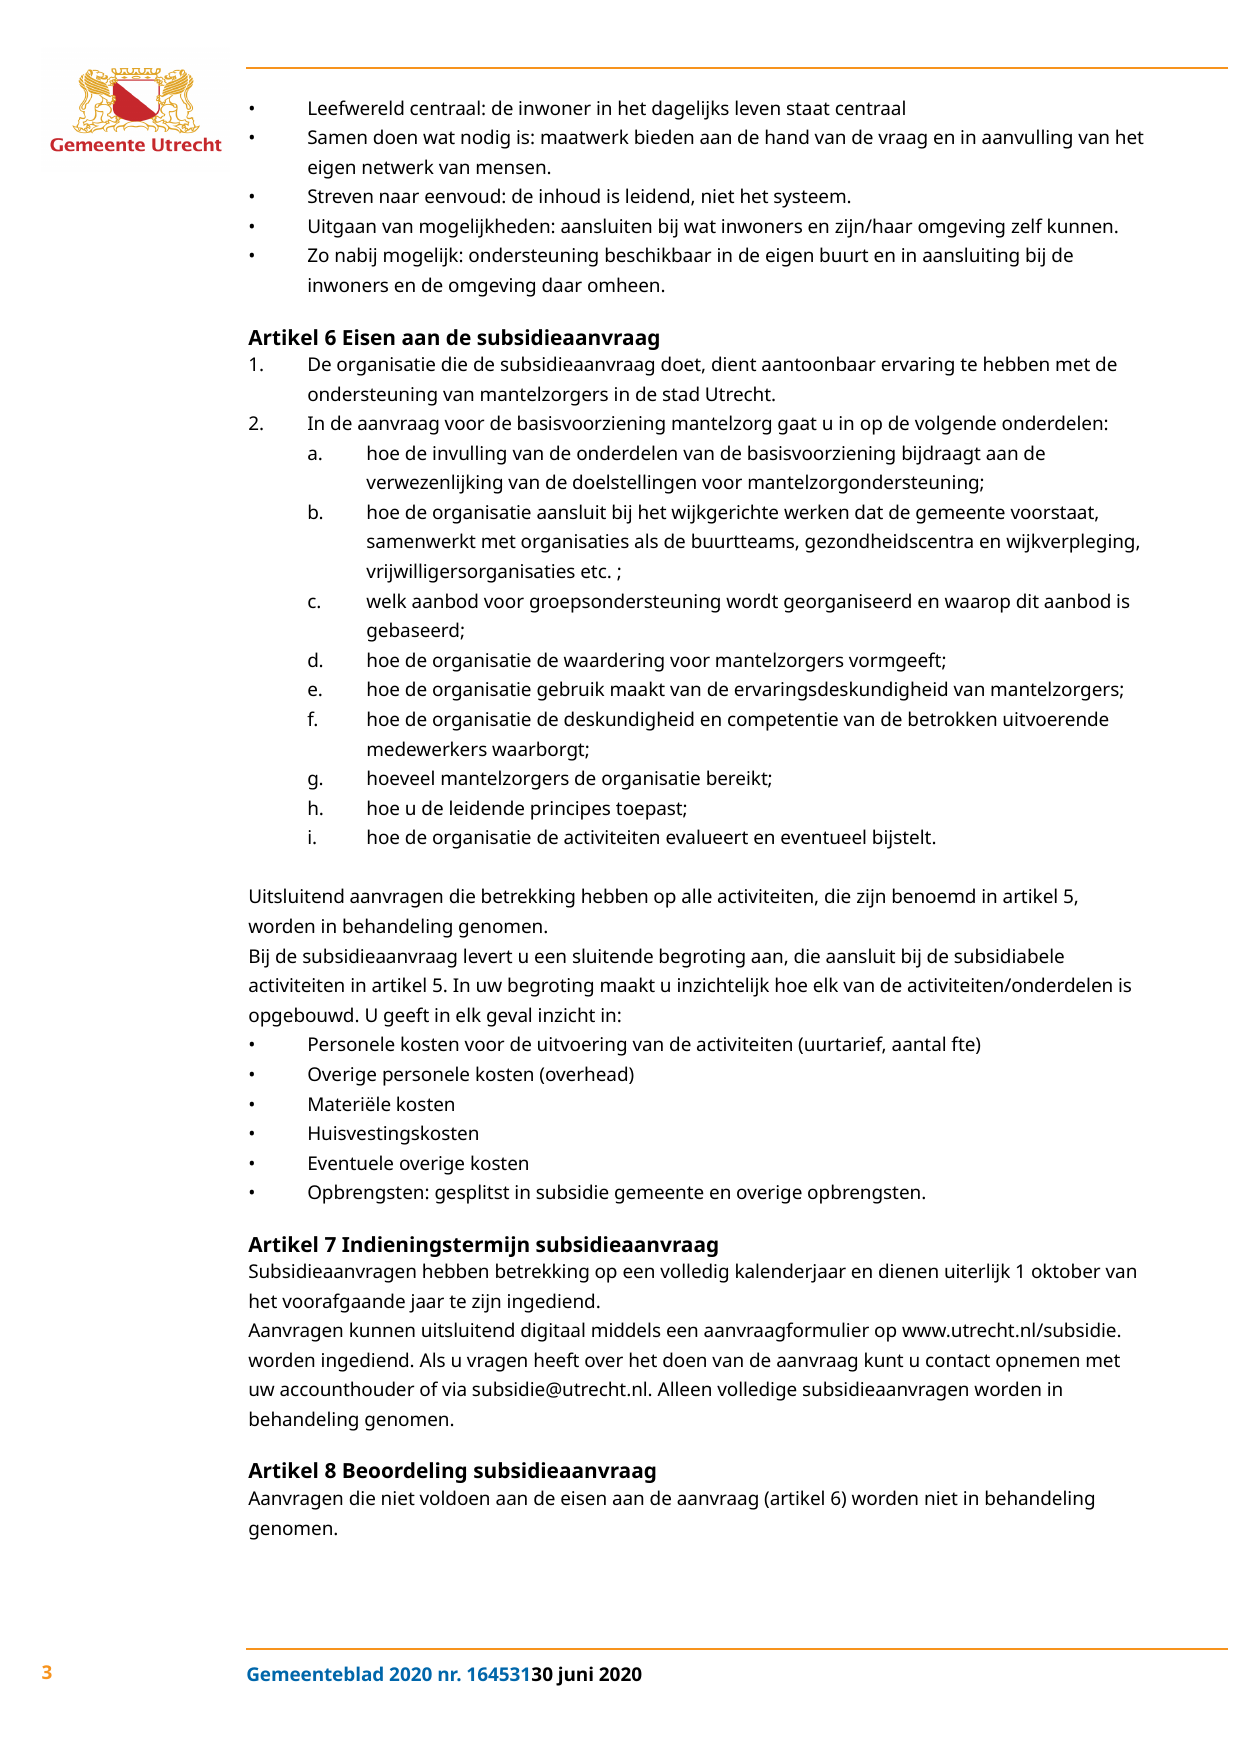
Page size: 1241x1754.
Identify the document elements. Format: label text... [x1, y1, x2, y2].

text Aanvragen die niet voldoen aan de eisen aan de aanvraag (artikel 6) worden niet in behandeling genomen. [248, 1485, 1152, 1540]
text Uitsluitend aanvragen die betrekking hebben op alle activiteiten, die zijn benoemd in artikel 5, worden in behandeling genomen. [248, 884, 1152, 939]
list Huisvestingskosten [248, 1120, 1152, 1146]
list hoe de organisatie de activiteiten evalueert en eventueel bijstelt. [307, 824, 1152, 850]
list hoe de organisatie de deskundigheid en competentie van de betrokken uitvoerende medewerkers waarborgt; [307, 706, 1152, 761]
list Personele kosten voor de uitvoering van de activiteiten (uurtarief, aantal fte) [248, 1032, 1152, 1057]
list hoeveel mantelzorgers de organisatie bereikt; [307, 765, 1152, 791]
list Leefwereld centraal: de inwoner in het dagelijks leven staat centraal [248, 95, 1152, 121]
picture [41, 47, 231, 172]
text Artikel 6 Eisen aan de subsidieaanvraag [248, 323, 1152, 351]
list Uitgaan van mogelijkheden: aansluiten bij wat inwoners en zijn/haar omgeving zelf kunnen. [248, 213, 1152, 239]
list hoe de organisatie de waardering voor mantelzorgers vormgeeft; [307, 647, 1152, 673]
list De organisatie die de subsidieaanvraag doet, dient aantoonbaar ervaring te hebben met de ondersteuning van mantelzorgers in de stad Utrecht. [248, 351, 1152, 406]
list hoe de invulling van de onderdelen van de basisvoorziening bijdraagt aan de verwezenlijking van de doelstellingen voor mantelzorgondersteuning; [307, 440, 1152, 495]
list hoe de organisatie aansluit bij het wijkgerichte werken dat de gemeente voorstaat, samenwerkt met organisaties als de buurtteams, gezondheidscentra en wijkverpleging, vrijwilligersorganisaties etc. ; [307, 499, 1152, 584]
list Materiële kosten [248, 1091, 1152, 1116]
text Subsidieaanvragen hebben betrekking op een volledig kalenderjaar en dienen uiterlijk 1 oktober van het voorafgaande jaar te zijn ingediend. [248, 1258, 1152, 1314]
list In de aanvraag voor de basisvoorziening mantelzorg gaat u in op de volgende onderdelen: [248, 410, 1152, 436]
text Artikel 7 Indieningstermijn subsidieaanvraag [248, 1230, 1152, 1258]
list Eventuele overige kosten [248, 1150, 1152, 1176]
list welk aanbod voor groepsondersteuning wordt georganiseerd en waarop dit aanbod is gebaseerd; [307, 588, 1152, 643]
list hoe u de leidende principes toepast; [307, 795, 1152, 821]
list Zo nabij mogelijk: ondersteuning beschikbaar in de eigen buurt en in aansluiting bij de inwoners en de omgeving daar omheen. [248, 243, 1152, 298]
list Streven naar eenvoud: de inhoud is leidend, niet het systeem. [248, 183, 1152, 209]
text Bij de subsidieaanvraag levert u een sluitende begroting aan, die aansluit bij de subsidiabele activiteiten in artikel 5. In uw begroting maakt u inzichtelijk hoe elk van de activiteiten/onderdelen is opgebouwd. U geeft in elk geval inzicht in: [248, 943, 1152, 1028]
list hoe de organisatie gebruik maakt van de ervaringsdeskundigheid van mantelzorgers; [307, 677, 1152, 702]
list Samen doen wat nodig is: maatwerk bieden aan de hand van de vraag en in aanvulling van het eigen netwerk van mensen. [248, 124, 1152, 180]
list Overige personele kosten (overhead) [248, 1061, 1152, 1087]
text Artikel 8 Beoordeling subsidieaanvraag [248, 1457, 1152, 1485]
text Aanvragen kunnen uitsluitend digitaal middels een aanvraagformulier op www.utrecht.nl/subsidie. worden ingediend. Als u vragen heeft over het doen van de aanvraag kunt u contact opnemen met uw accounthouder of via subsidie@utrecht.nl. Alleen volledige subsidieaanvragen worden in behandeling genomen. [248, 1317, 1152, 1432]
list Opbrengsten: gesplitst in subsidie gemeente en overige opbrengsten. [248, 1179, 1152, 1205]
